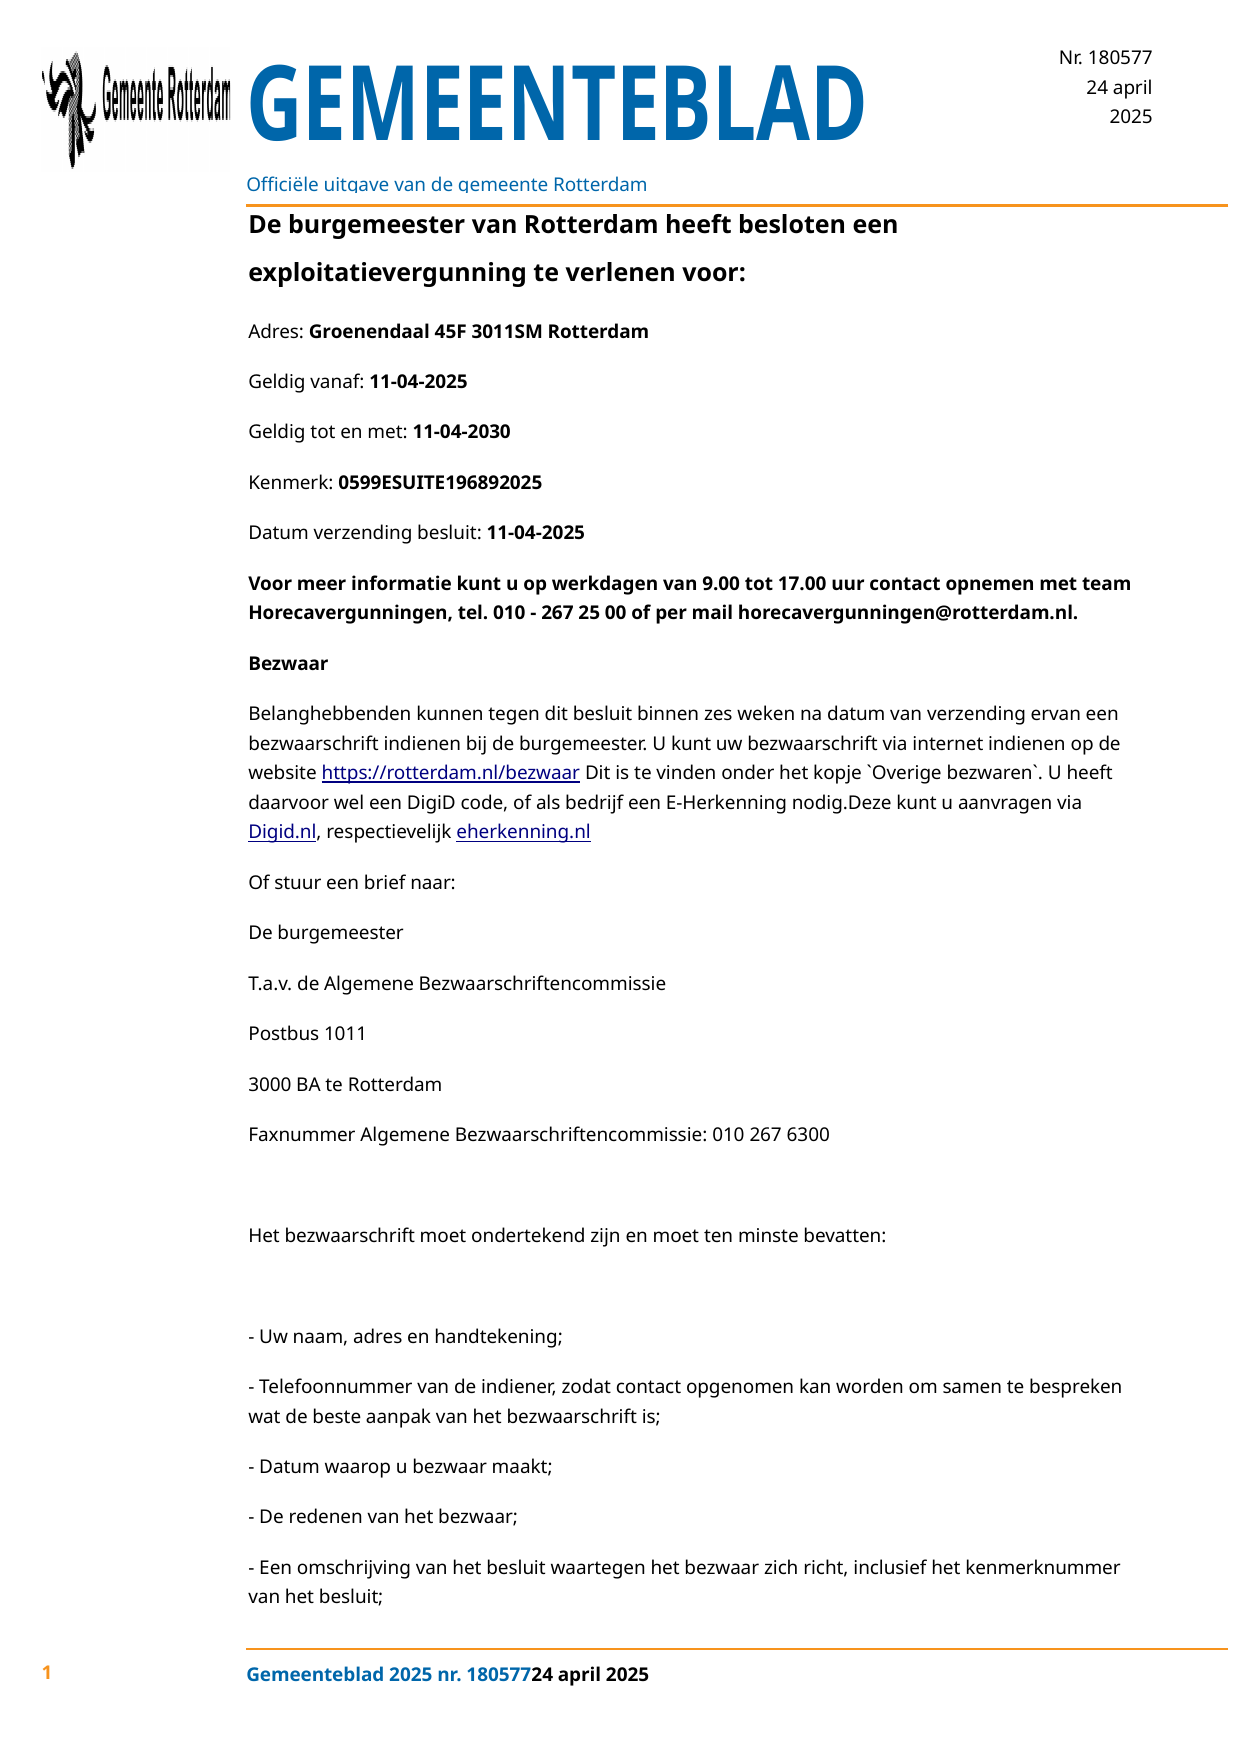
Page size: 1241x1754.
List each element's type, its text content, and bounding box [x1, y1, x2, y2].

text 3000 BA te Rotterdam [248, 1071, 1152, 1097]
text Het bezwaarschrift moet ondertekend zijn en moet ten minste bevatten: [248, 1222, 1152, 1248]
text - Telefoonnummer van de indiener, zodat contact opgenomen kan worden om samen te bespreken wat de beste aanpak van het bezwaarschrift is; [248, 1373, 1152, 1429]
text - Datum waarop u bezwaar maakt; [248, 1453, 1152, 1479]
text Postbus 1011 [248, 1020, 1152, 1046]
text Of stuur een brief naar: [248, 869, 1152, 895]
text Bezwaar [248, 650, 1152, 676]
text T.a.v. de Algemene Bezwaarschriftencommissie [248, 970, 1152, 996]
text De burgemeester [248, 919, 1152, 945]
picture [41, 47, 231, 172]
text Geldig vanaf: 11-04-2025 [248, 368, 1152, 394]
text Kenmerk: 0599ESUITE196892025 [248, 469, 1152, 495]
text Faxnummer Algemene Bezwaarschriftencommissie: 010 267 6300 [248, 1121, 1152, 1147]
text - Uw naam, adres en handtekening; [248, 1323, 1152, 1349]
text Voor meer informatie kunt u op werkdagen van 9.00 tot 17.00 uur contact opnemen met team Horecavergunningen, tel. 010 - 267 25 00 of per mail horecavergunningen@rotterdam.nl. [248, 570, 1152, 625]
text - Een omschrijving van het besluit waartegen het bezwaar zich richt, inclusief het kenmerknummer van het besluit; [248, 1554, 1152, 1609]
text - De redenen van het bezwaar; [248, 1504, 1152, 1529]
text Adres: Groenendaal 45F 3011SM Rotterdam [248, 318, 1152, 344]
text Geldig tot en met: 11-04-2030 [248, 419, 1152, 444]
text Datum verzending besluit: 11-04-2025 [248, 519, 1152, 545]
text Belanghebbenden kunnen tegen dit besluit binnen zes weken na datum van verzending ervan een bezwaarschrift indienen bij de burgemeester. U kunt uw bezwaarschrift via internet indienen op de website https://rotterdam.nl/bezwaar Dit is te vinden onder het kopje `Overige bezwaren`. U heeft daarvoor wel een DigiD code, of als bedrijf een E-Herkenning nodig.Deze kunt u aanvragen via Digid.nl, respectievelijk eherkenning.nl [248, 700, 1152, 844]
text De burgemeester van Rotterdam heeft besloten een exploitatievergunning te verlenen voor: [248, 207, 1152, 288]
